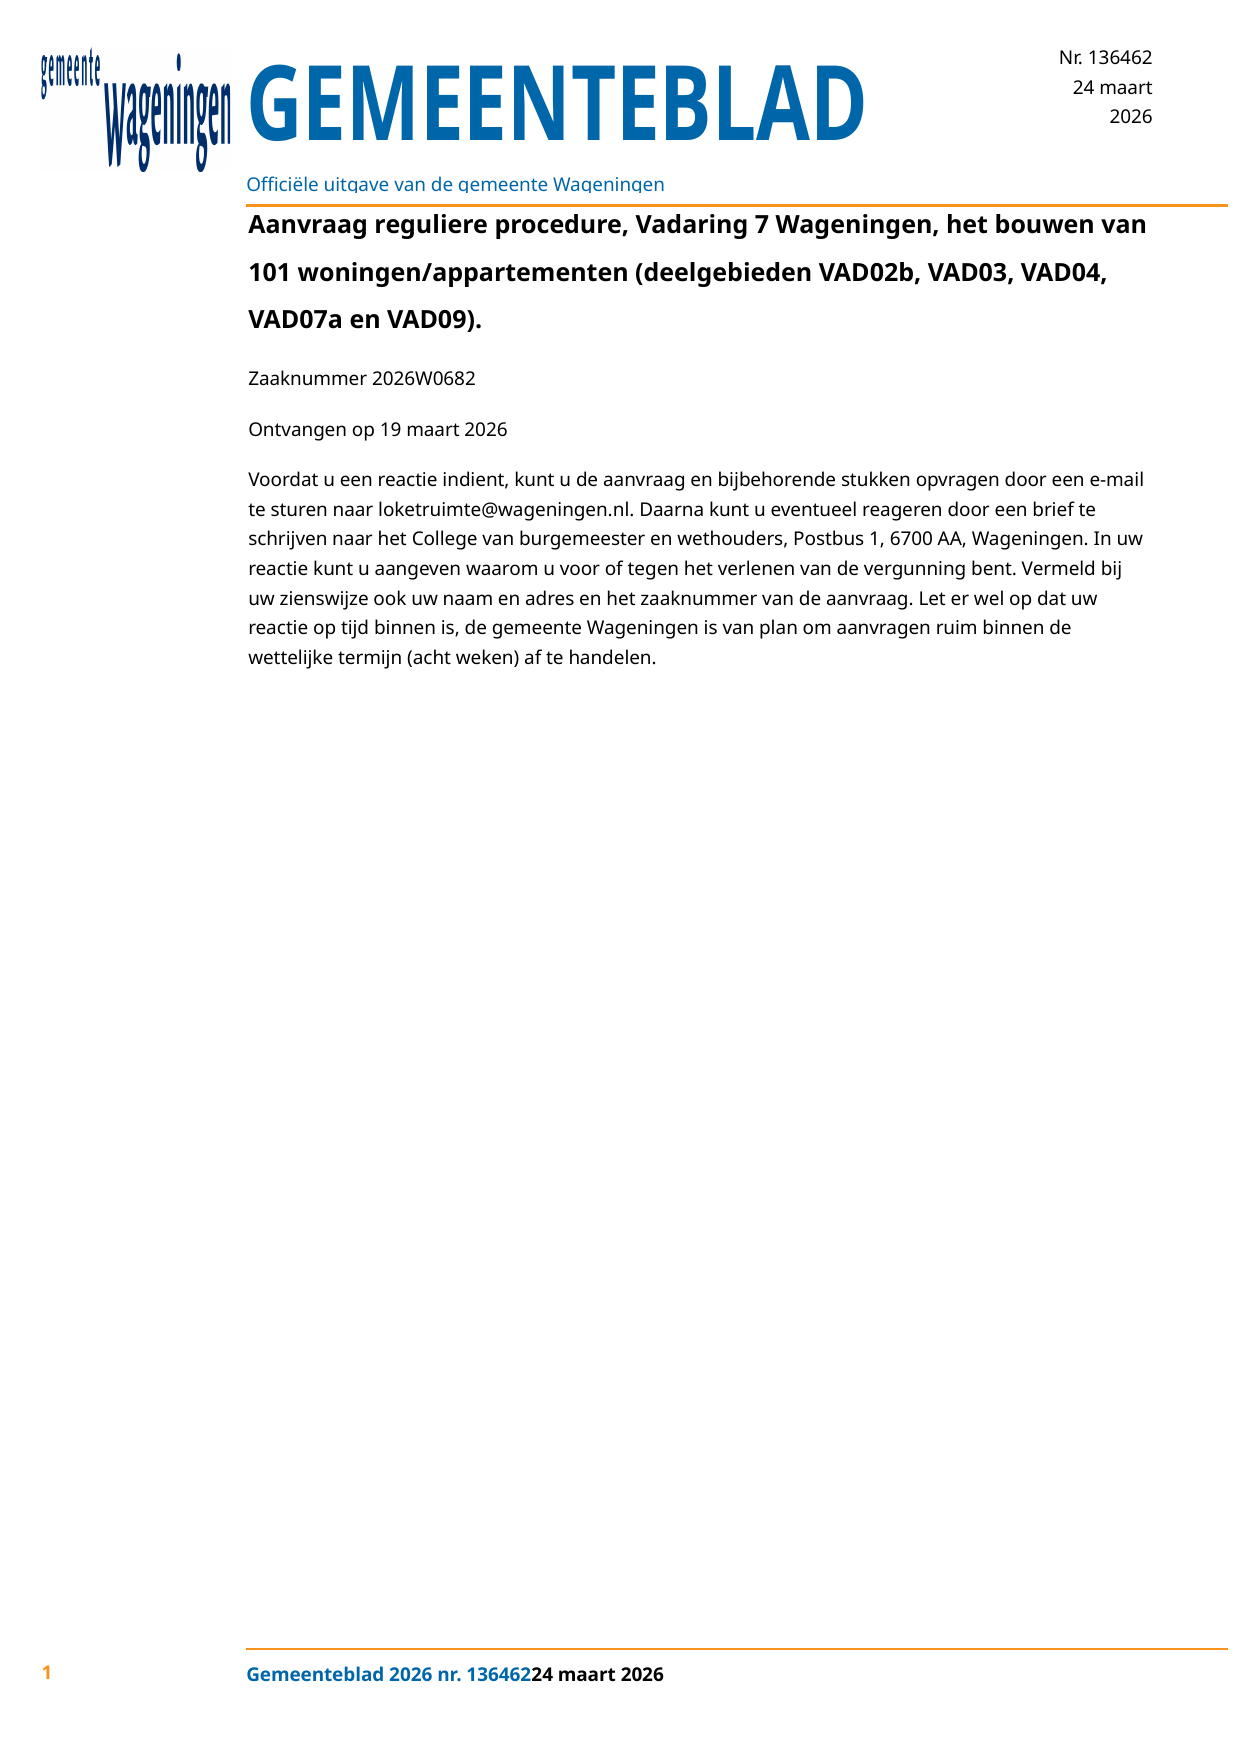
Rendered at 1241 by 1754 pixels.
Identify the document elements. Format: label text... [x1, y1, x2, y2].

text Zaaknummer 2026W0682 [248, 366, 1152, 391]
text Ontvangen op 19 maart 2026 [248, 416, 1152, 442]
picture [41, 47, 231, 172]
text Aanvraag reguliere procedure, Vadaring 7 Wageningen, het bouwen van 101 woningen/appartementen (deelgebieden VAD02b, VAD03, VAD04, VAD07a en VAD09). [248, 207, 1152, 336]
text Voordat u een reactie indient, kunt u de aanvraag en bijbehorende stukken opvragen door een e-mail te sturen naar loketruimte@wageningen.nl. Daarna kunt u eventueel reageren door een brief te schrijven naar het College van burgemeester en wethouders, Postbus 1, 6700 AA, Wageningen. In uw reactie kunt u aangeven waarom u voor of tegen het verlenen van de vergunning bent. Vermeld bij uw zienswijze ook uw naam en adres en het zaaknummer van de aanvraag. Let er wel op dat uw reactie op tijd binnen is, de gemeente Wageningen is van plan om aanvragen ruim binnen de wettelijke termijn (acht weken) af te handelen. [248, 466, 1152, 669]
